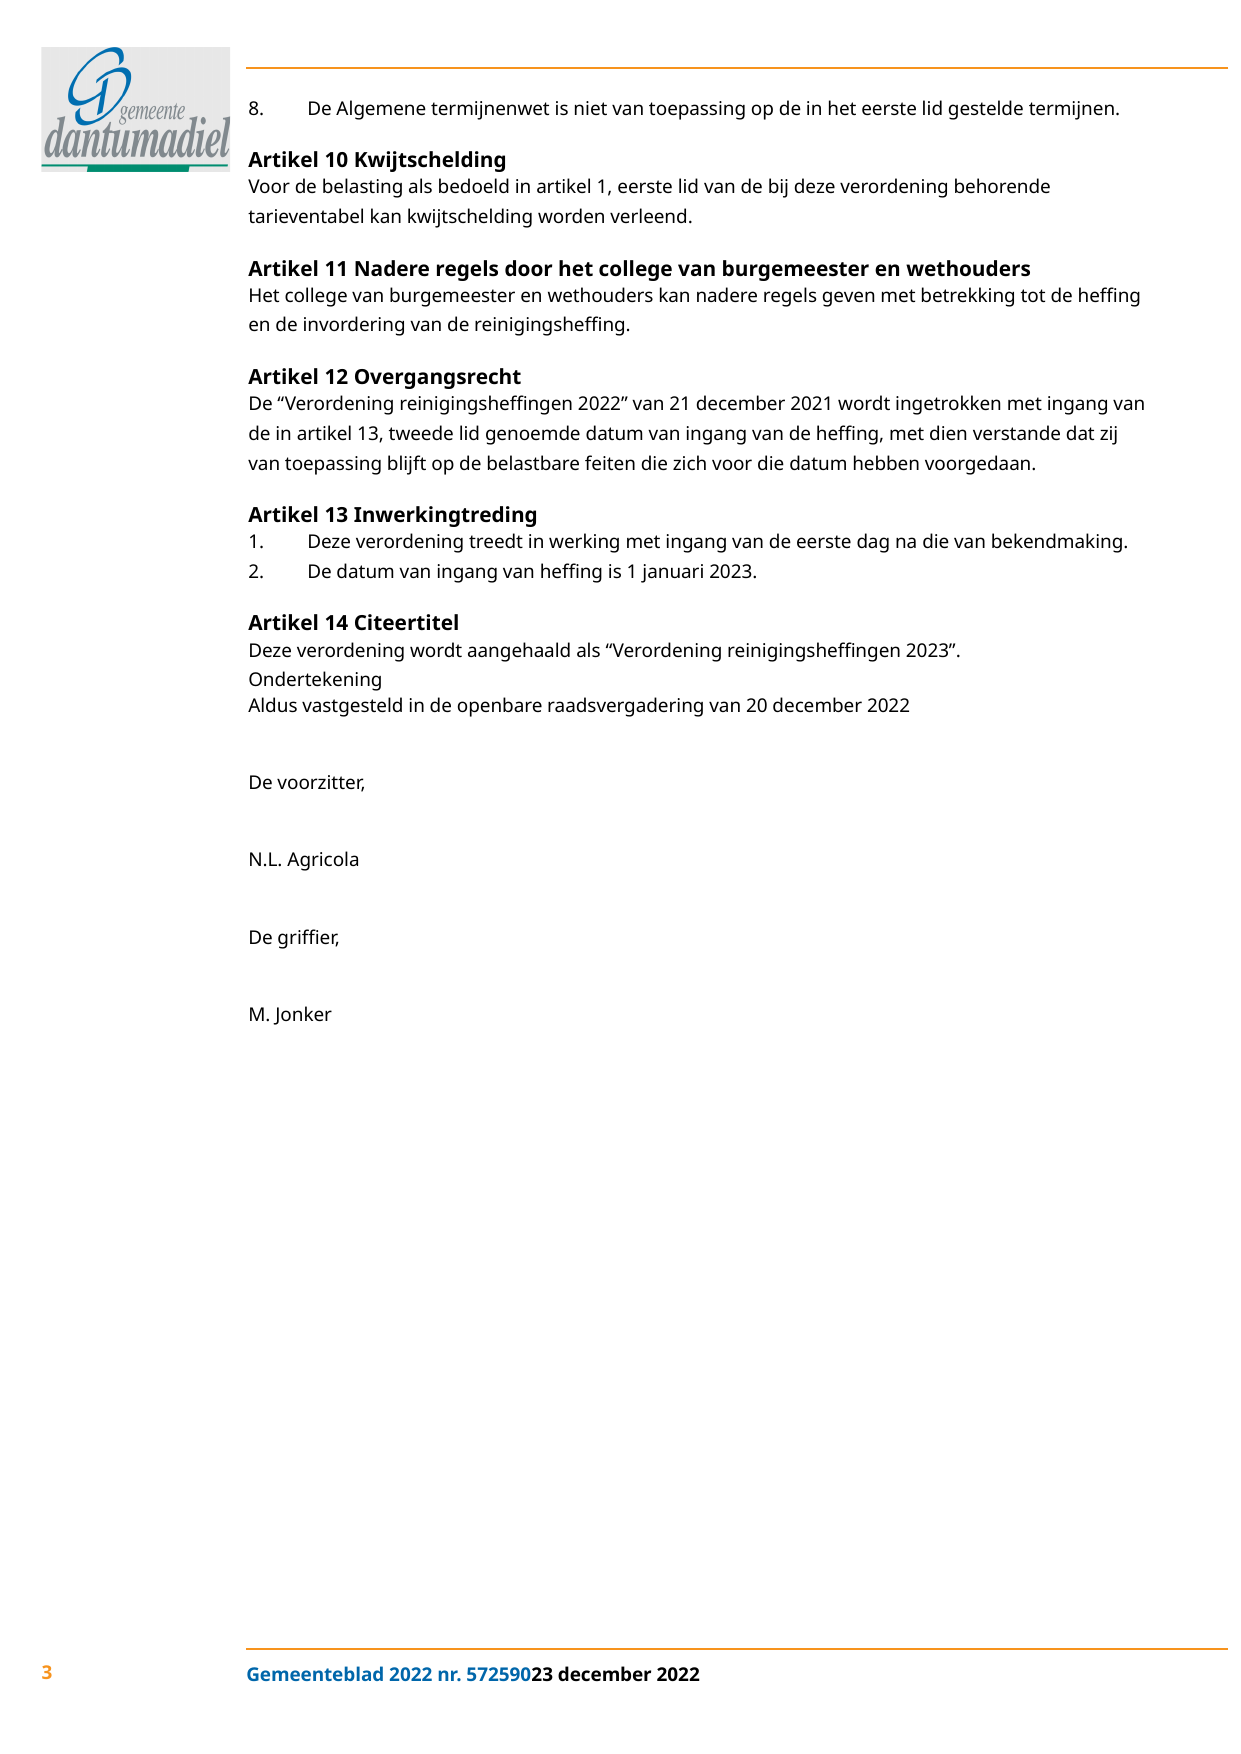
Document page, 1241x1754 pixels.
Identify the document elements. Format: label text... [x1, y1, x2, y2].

text Artikel 11 Nadere regels door het college van burgemeester en wethouders [248, 254, 1152, 282]
text Artikel 10 Kwijtschelding [248, 145, 1152, 174]
text Artikel 14 Citeertitel [248, 608, 1152, 637]
text De griffier, [248, 924, 1152, 949]
text Ondertekening [248, 667, 1152, 692]
list De Algemene termijnenwet is niet van toepassing op de in het eerste lid gestelde termijnen. [248, 95, 1152, 121]
text Artikel 12 Overgangsrecht [248, 362, 1152, 391]
text De “Verordening reinigingsheffingen 2022” van 21 december 2021 wordt ingetrokken met ingang van de in artikel 13, tweede lid genoemde datum van ingang van de heffing, met dien verstande dat zij van toepassing blijft op de belastbare feiten die zich voor die datum hebben voorgedaan. [248, 391, 1152, 475]
text N.L. Agricola [248, 847, 1152, 872]
text Aldus vastgesteld in de openbare raadsvergadering van 20 december 2022 [248, 692, 1152, 718]
text Het college van burgemeester en wethouders kan nadere regels geven met betrekking tot de heffing en de invordering van de reinigingsheffing. [248, 282, 1152, 337]
text M. Jonker [248, 1001, 1152, 1027]
picture [41, 47, 231, 172]
text Voor de belasting als bedoeld in artikel 1, eerste lid van de bij deze verordening behorende tarieventabel kan kwijtschelding worden verleend. [248, 174, 1152, 229]
text Deze verordening wordt aangehaald als “Verordening reinigingsheffingen 2023”. [248, 637, 1152, 663]
list Deze verordening treedt in werking met ingang van de eerste dag na die van bekendmaking. [248, 528, 1152, 554]
list De datum van ingang van heffing is 1 januari 2023. [248, 558, 1152, 584]
text De voorzitter, [248, 769, 1152, 795]
text Artikel 13 Inwerkingtreding [248, 500, 1152, 528]
